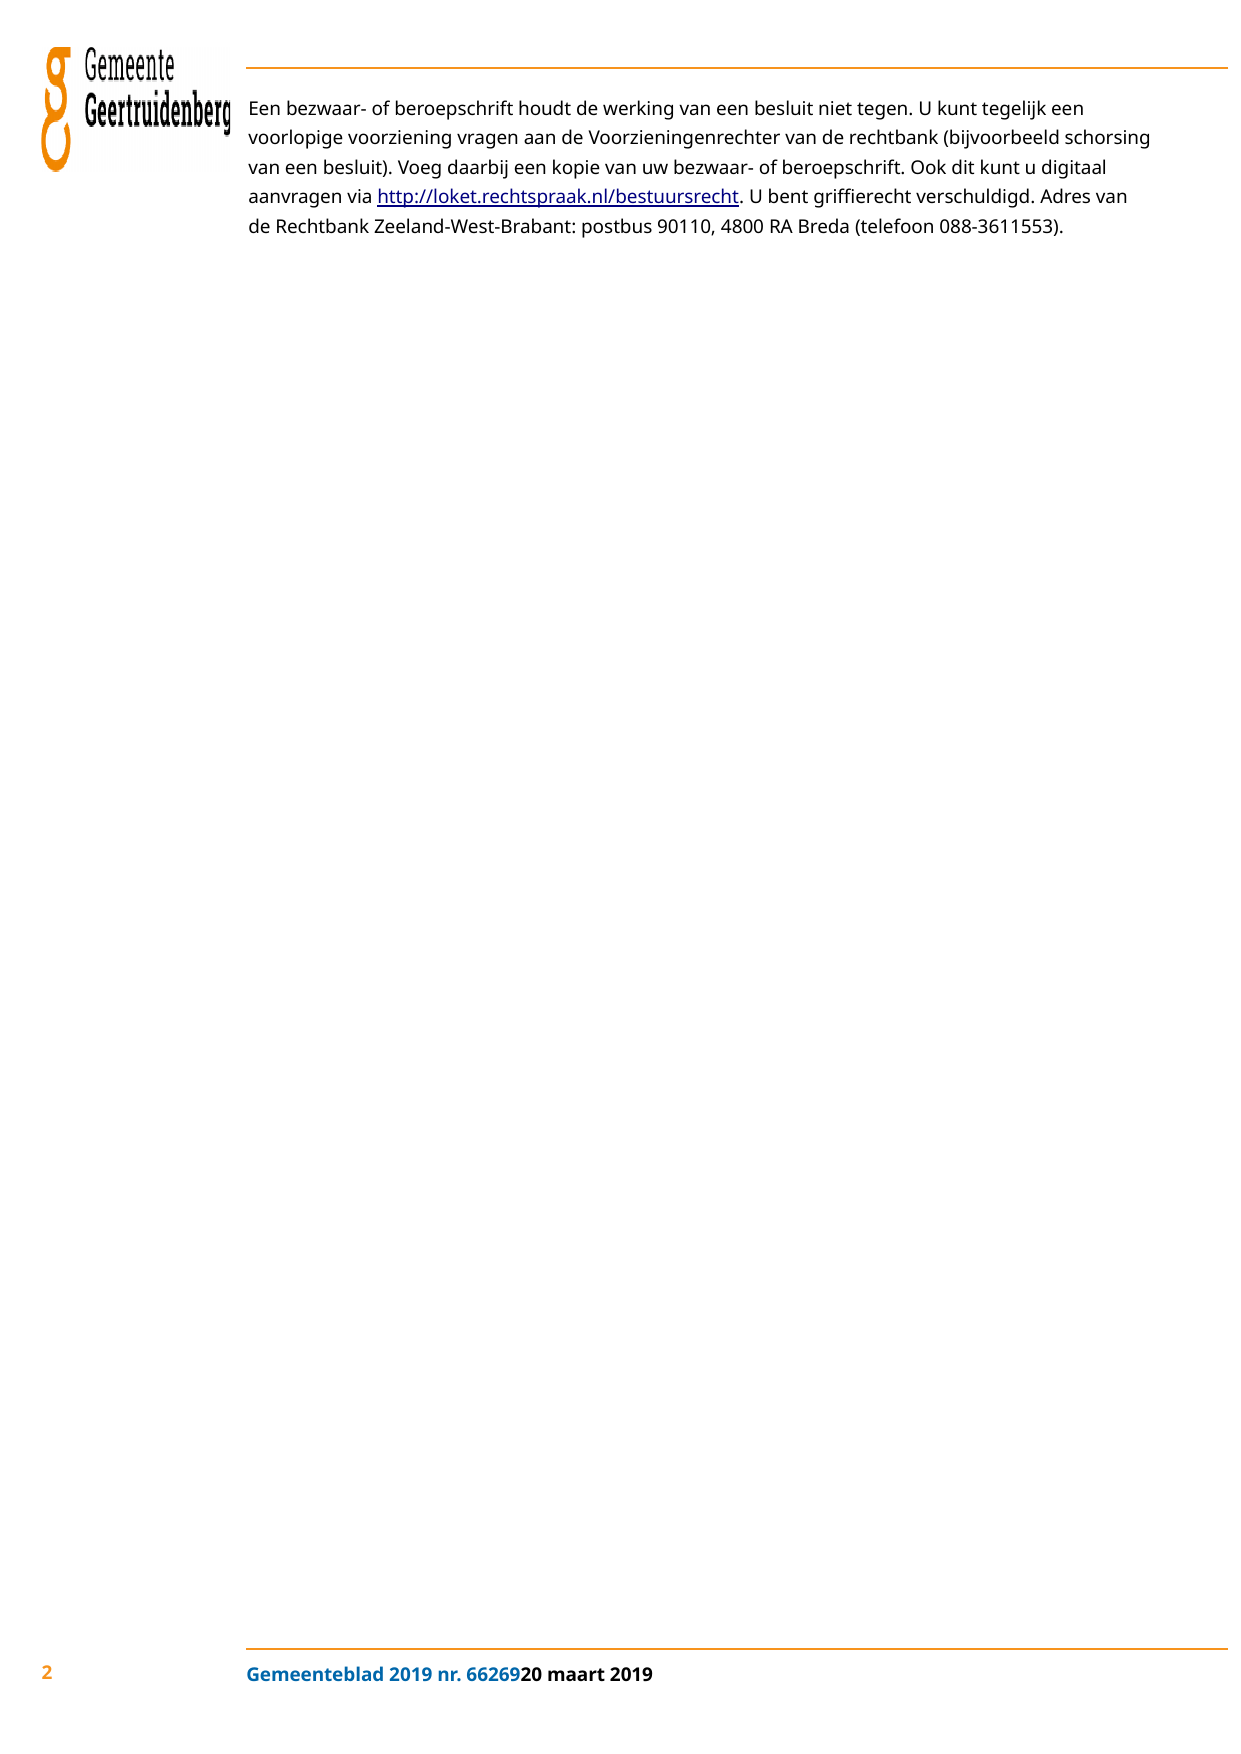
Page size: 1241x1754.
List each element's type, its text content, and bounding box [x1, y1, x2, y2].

text Een bezwaar- of beroepschrift houdt de werking van een besluit niet tegen. U kunt tegelijk een voorlopige voorziening vragen aan de Voorzieningenrechter van de rechtbank (bijvoorbeeld schorsing van een besluit). Voeg daarbij een kopie van uw bezwaar- of beroepschrift. Ook dit kunt u digitaal aanvragen via http://loket.rechtspraak.nl/bestuursrecht. U bent griffierecht verschuldigd. Adres van de Rechtbank Zeeland-West-Brabant: postbus 90110, 4800 RA Breda (telefoon 088-3611553). [248, 95, 1152, 239]
picture [41, 47, 231, 172]
